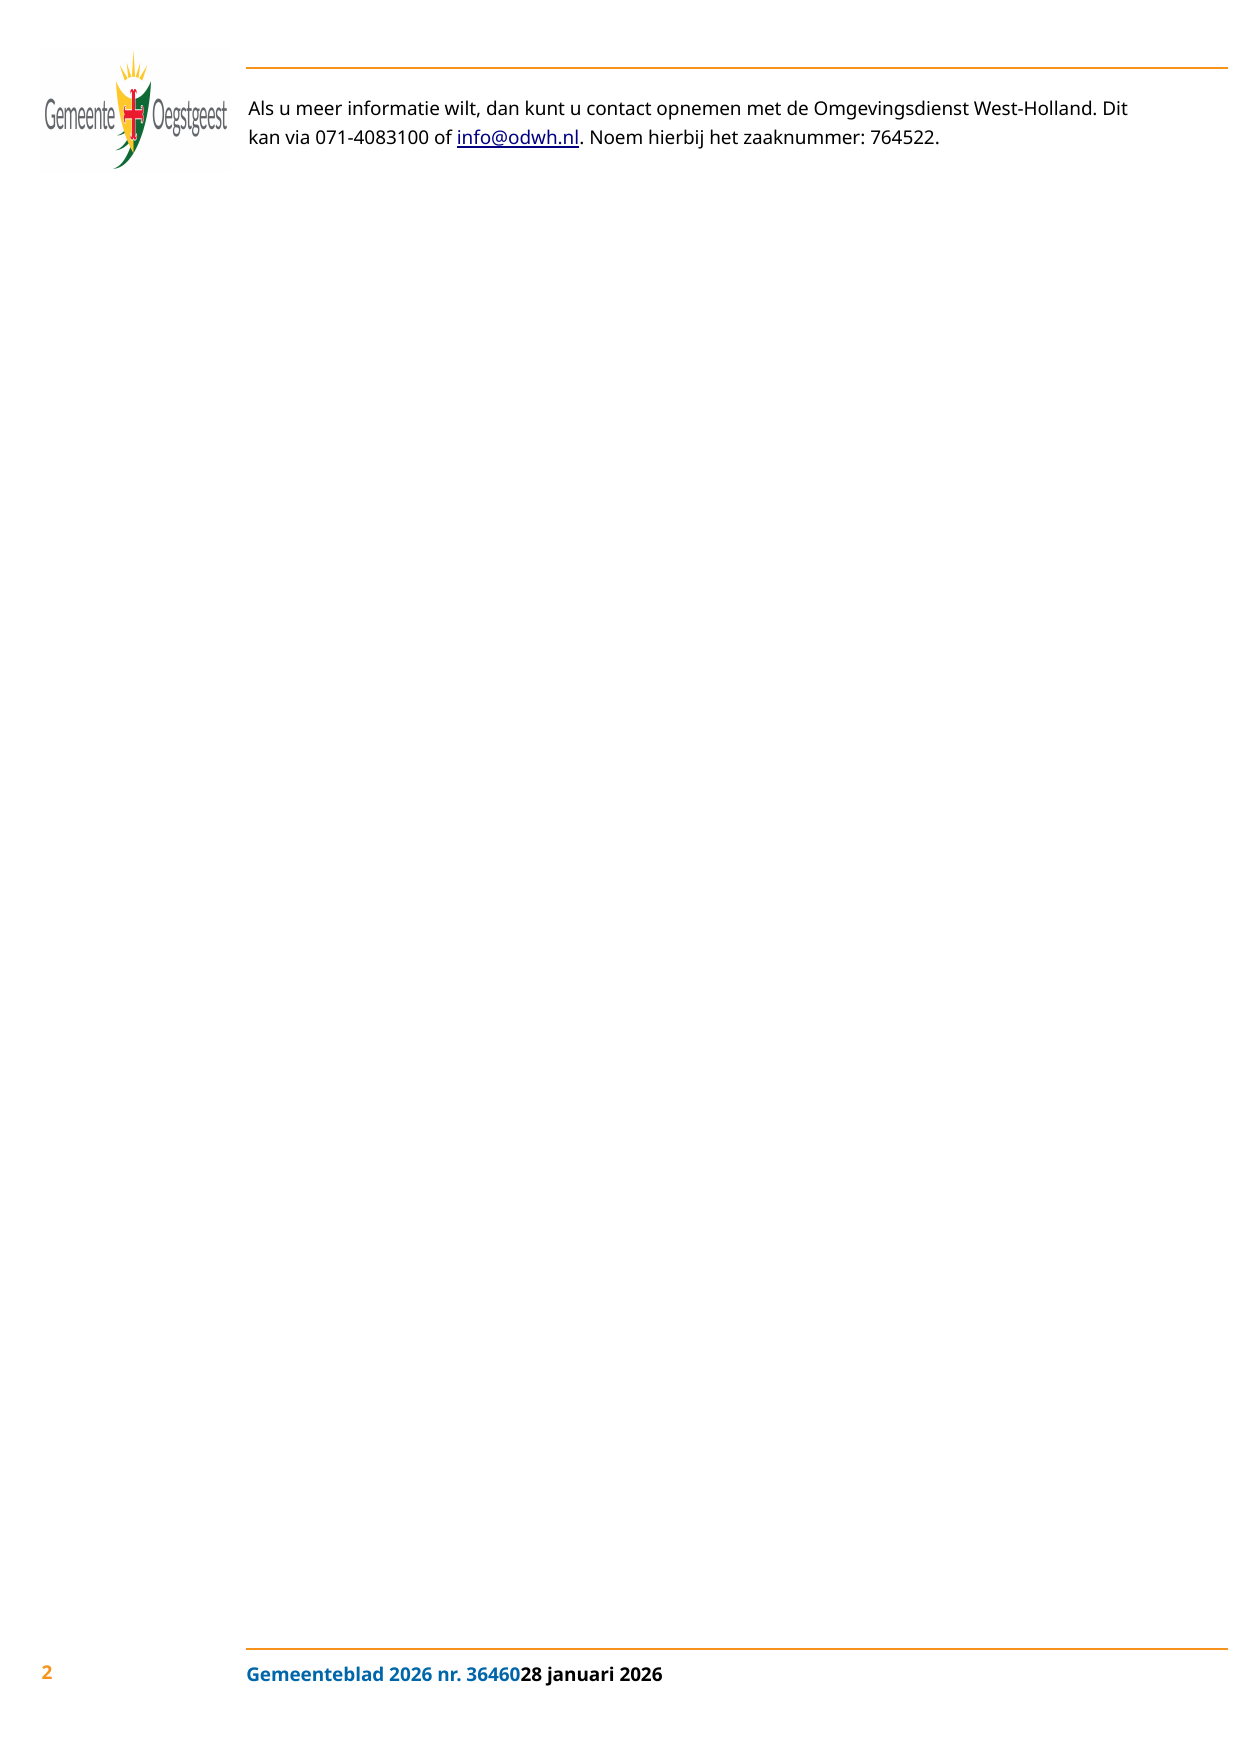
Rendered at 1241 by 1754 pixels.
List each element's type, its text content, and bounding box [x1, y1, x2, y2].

text Als u meer informatie wilt, dan kunt u contact opnemen met de Omgevingsdienst West-Holland. Dit kan via 071-4083100 of info@odwh.nl. Noem hierbij het zaaknummer: 764522. [248, 95, 1152, 150]
picture [41, 47, 231, 172]
